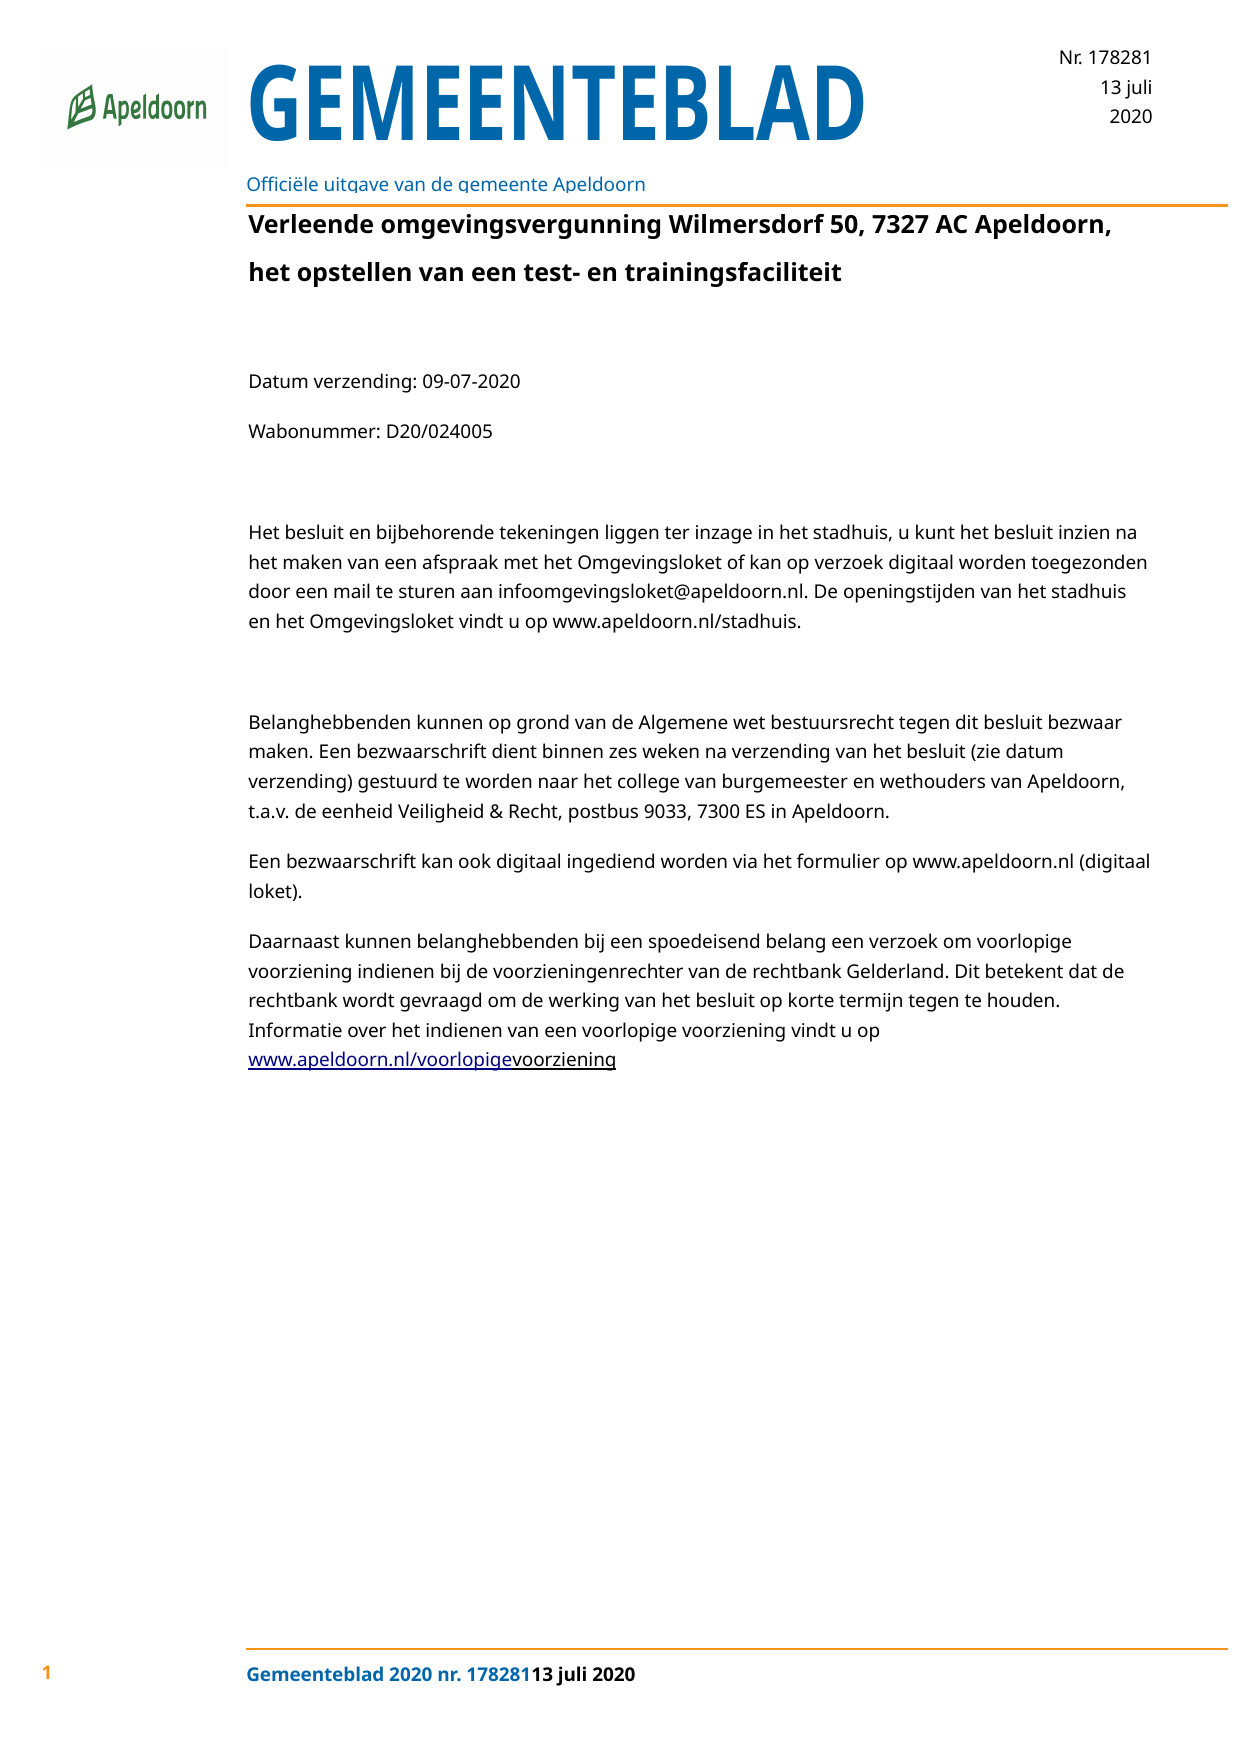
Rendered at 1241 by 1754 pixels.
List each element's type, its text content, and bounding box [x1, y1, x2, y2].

text Verleende omgevingsvergunning Wilmersdorf 50, 7327 AC Apeldoorn, het opstellen van een test- en trainingsfaciliteit [248, 207, 1152, 288]
text Datum verzending: 09-07-2020 [248, 368, 1152, 394]
text Daarnaast kunnen belanghebbenden bij een spoedeisend belang een verzoek om voorlopige voorziening indienen bij de voorzieningenrechter van de rechtbank Gelderland. Dit betekent dat de rechtbank wordt gevraagd om de werking van het besluit op korte termijn tegen te houden. Informatie over het indienen van een voorlopige voorziening vindt u op www.apeldoorn.nl/voorlopigevoorziening [248, 928, 1152, 1072]
text Een bezwaarschrift kan ook digitaal ingediend worden via het formulier op www.apeldoorn.nl (digitaal loket). [248, 848, 1152, 904]
picture [41, 47, 231, 172]
text Belanghebbenden kunnen op grond van de Algemene wet bestuursrecht tegen dit besluit bezwaar maken. Een bezwaarschrift dient binnen zes weken na verzending van het besluit (zie datum verzending) gestuurd te worden naar het college van burgemeester en wethouders van Apeldoorn, t.a.v. de eenheid Veiligheid & Recht, postbus 9033, 7300 ES in Apeldoorn. [248, 709, 1152, 824]
text Wabonummer: D20/024005 [248, 419, 1152, 444]
text Het besluit en bijbehorende tekeningen liggen ter inzage in het stadhuis, u kunt het besluit inzien na het maken van een afspraak met het Omgevingsloket of kan op verzoek digitaal worden toegezonden door een mail te sturen aan infoomgevingsloket@apeldoorn.nl. De openingstijden van het stadhuis en het Omgevingsloket vindt u op www.apeldoorn.nl/stadhuis. [248, 519, 1152, 634]
